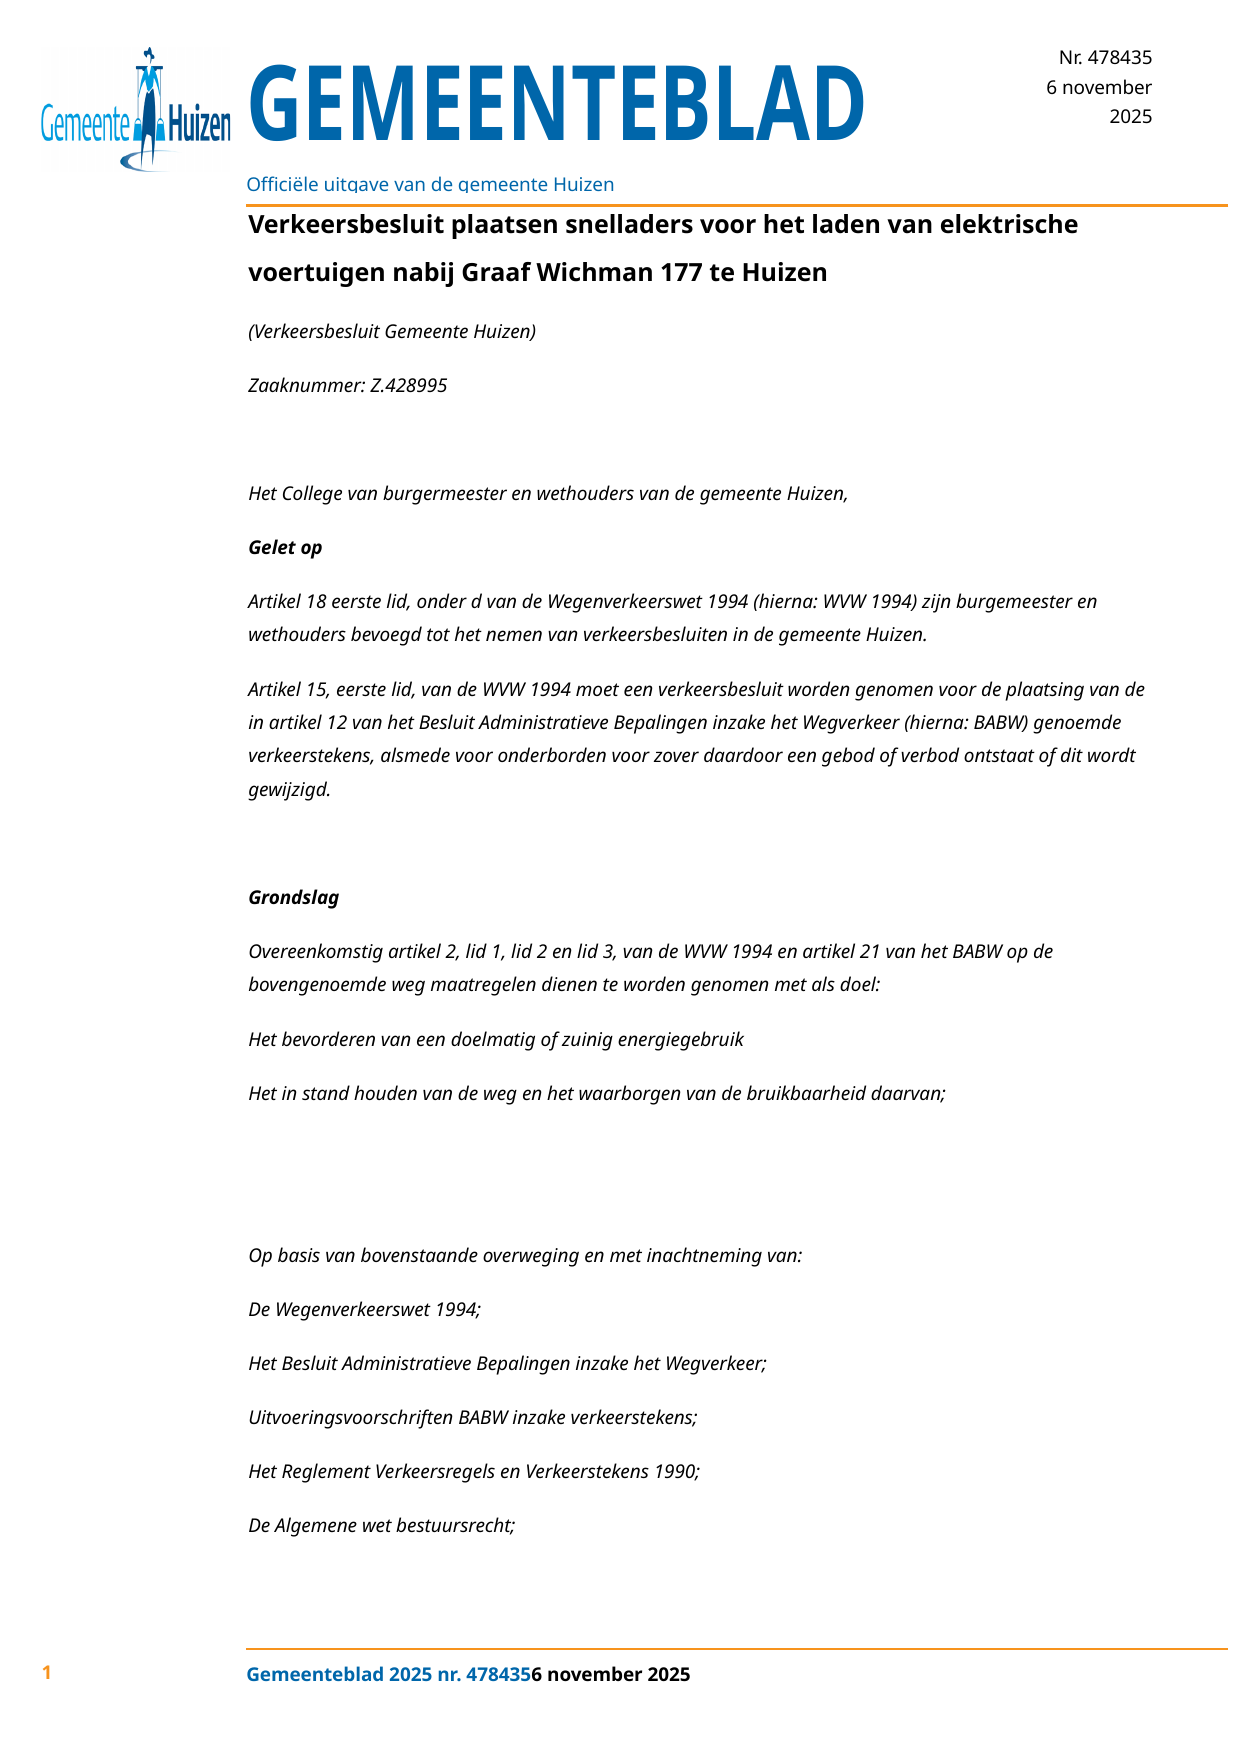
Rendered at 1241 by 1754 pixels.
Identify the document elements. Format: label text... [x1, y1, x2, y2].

text Grondslag [248, 884, 1152, 910]
text Artikel 15, eerste lid, van de WVW 1994 moet een verkeersbesluit worden genomen voor de plaatsing van de in artikel 12 van het Besluit Administratieve Bepalingen inzake het Wegverkeer (hierna: BABW) genoemde verkeerstekens, alsmede voor onderborden voor zover daardoor een gebod of verbod ontstaat of dit wordt gewijzigd. [248, 676, 1152, 802]
text Het College van burgermeester en wethouders van de gemeente Huizen, [248, 480, 1152, 506]
text Het Besluit Administratieve Bepalingen inzake het Wegverkeer; [248, 1350, 1152, 1376]
text Artikel 18 eerste lid, onder d van de Wegenverkeerswet 1994 (hierna: WVW 1994) zijn burgemeester en wethouders bevoegd tot het nemen van verkeersbesluiten in de gemeente Huizen. [248, 588, 1152, 647]
text Uitvoeringsvoorschriften BABW inzake verkeerstekens; [248, 1404, 1152, 1430]
text Verkeersbesluit plaatsen snelladers voor het laden van elektrische voertuigen nabij Graaf Wichman 177 te Huizen [248, 207, 1152, 288]
text Het bevorderen van een doelmatig of zuinig energiegebruik [248, 1026, 1152, 1051]
text Gelet op [248, 534, 1152, 560]
text De Wegenverkeerswet 1994; [248, 1296, 1152, 1322]
text Op basis van bovenstaande overweging en met inachtneming van: [248, 1242, 1152, 1268]
text (Verkeersbesluit Gemeente Huizen) [248, 318, 1152, 344]
text Zaaknummer: Z.428995 [248, 372, 1152, 398]
text De Algemene wet bestuursrecht; [248, 1512, 1152, 1538]
text Het in stand houden van de weg en het waarborgen van de bruikbaarheid daarvan; [248, 1080, 1152, 1106]
picture [41, 47, 231, 172]
text Het Reglement Verkeersregels en Verkeerstekens 1990; [248, 1458, 1152, 1484]
text Overeenkomstig artikel 2, lid 1, lid 2 en lid 3, van de WVW 1994 en artikel 21 van het BABW op de bovengenoemde weg maatregelen dienen te worden genomen met als doel: [248, 938, 1152, 997]
